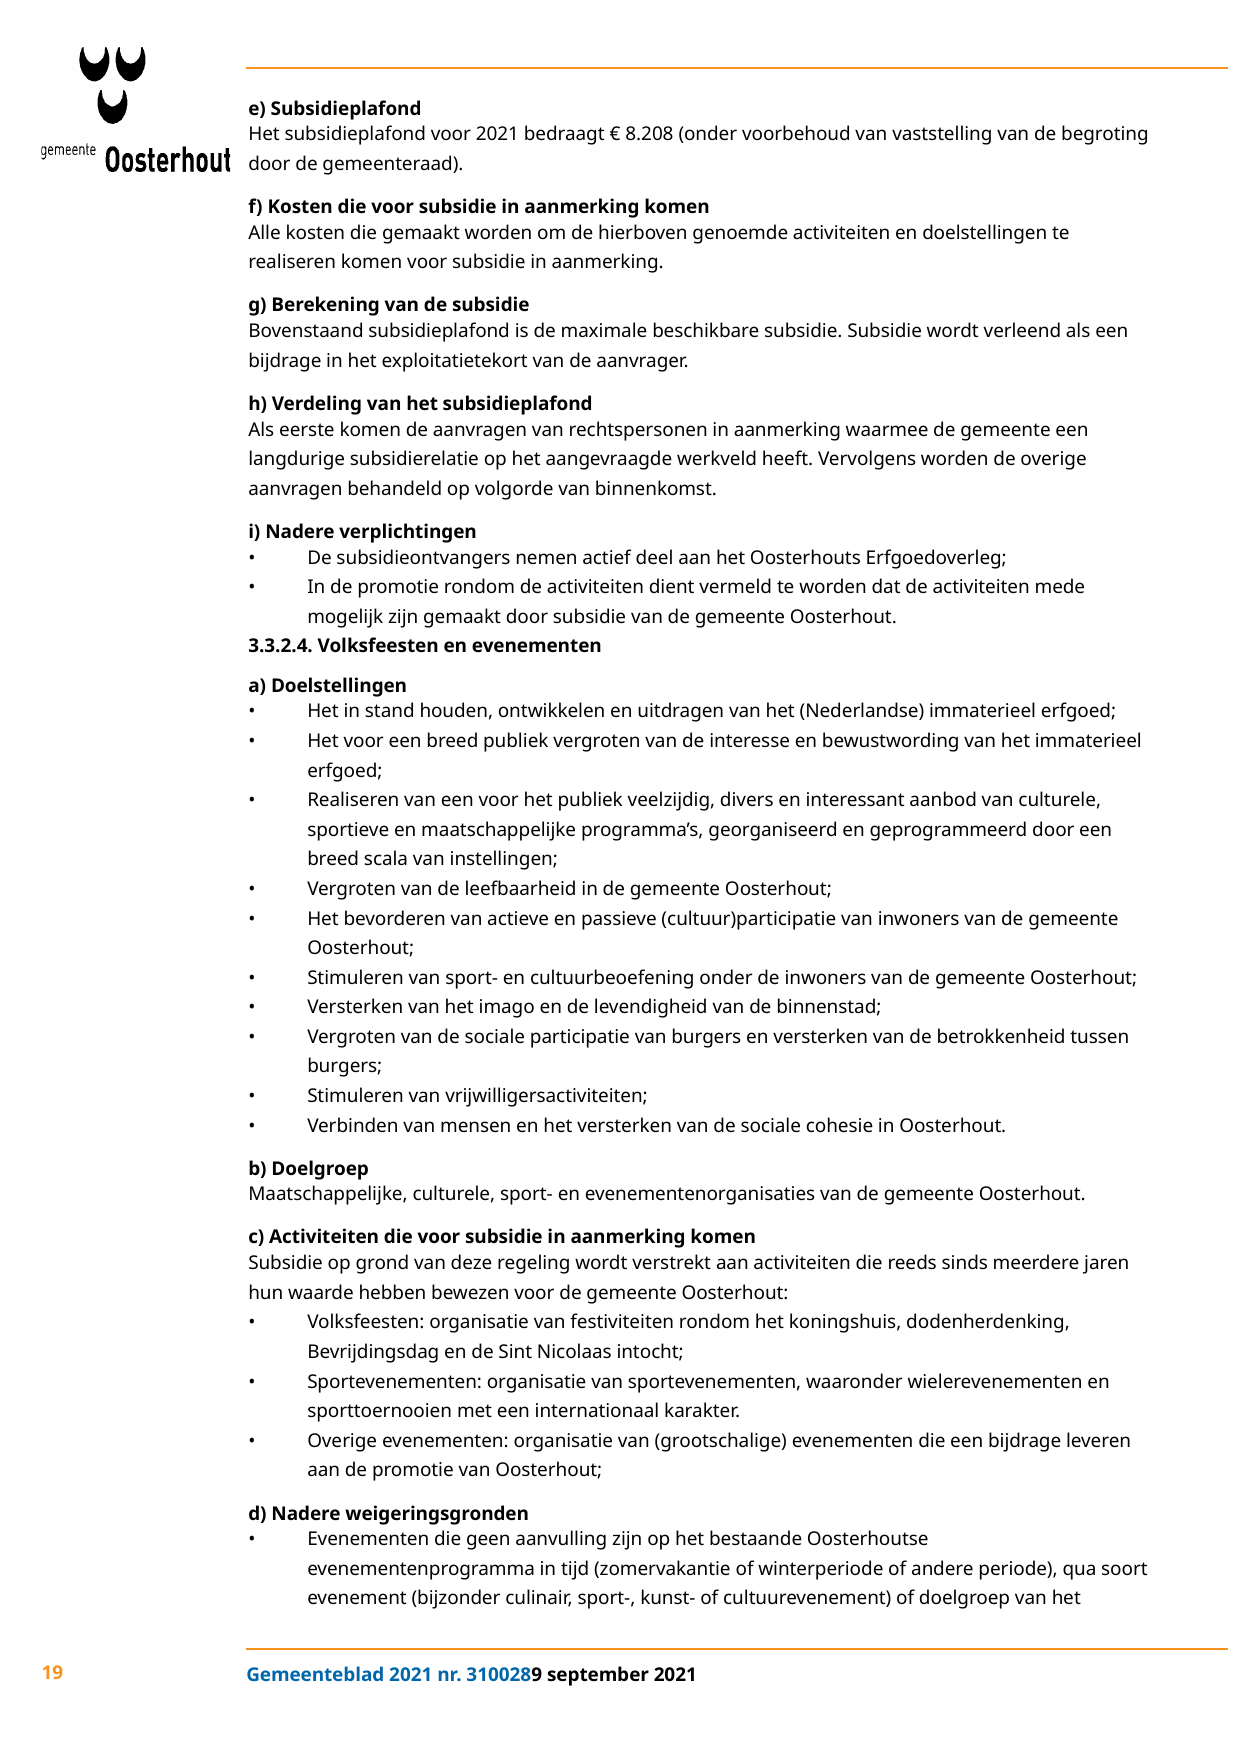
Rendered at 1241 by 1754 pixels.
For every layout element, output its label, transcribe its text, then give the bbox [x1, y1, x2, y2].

list Evenementen die geen aanvulling zijn op het bestaande Oosterhoutse evenementenprogramma in tijd (zomervakantie of winterperiode of andere periode), qua soort evenement (bijzonder culinair, sport-, kunst- of cultuurevenement) of doelgroep van het [248, 1525, 1152, 1610]
list Volksfeesten: organisatie van festiviteiten rondom het koningshuis, dodenherdenking, Bevrijdingsdag en de Sint Nicolaas intocht; [248, 1309, 1152, 1364]
picture [41, 47, 231, 172]
text d) Nadere weigeringsgronden [248, 1500, 1152, 1525]
text c) Activiteiten die voor subsidie in aanmerking komen [248, 1224, 1152, 1249]
text Alle kosten die gemaakt worden om de hierboven genoemde activiteiten en doelstellingen te realiseren komen voor subsidie in aanmerking. [248, 219, 1152, 274]
list Stimuleren van vrijwilligersactiviteiten; [248, 1082, 1152, 1108]
list Versterken van het imago en de levendigheid van de binnenstad; [248, 993, 1152, 1019]
list Vergroten van de sociale participatie van burgers en versterken van de betrokkenheid tussen burgers; [248, 1023, 1152, 1078]
list Overige evenementen: organisatie van (grootschalige) evenementen die een bijdrage leveren aan de promotie van Oosterhout; [248, 1427, 1152, 1482]
text Subsidie op grond van deze regeling wordt verstrekt aan activiteiten die reeds sinds meerdere jaren hun waarde hebben bewezen voor de gemeente Oosterhout: [248, 1249, 1152, 1305]
text Bovenstaand subsidieplafond is de maximale beschikbare subsidie. Subsidie wordt verleend als een bijdrage in het exploitatietekort van de aanvrager. [248, 317, 1152, 373]
list Realiseren van een voor het publiek veelzijdig, divers en interessant aanbod van culturele, sportieve en maatschappelijke programma’s, georganiseerd en geprogrammeerd door een breed scala van instellingen; [248, 786, 1152, 871]
list Het voor een breed publiek vergroten van de interesse en bewustwording van het immaterieel erfgoed; [248, 727, 1152, 782]
list Het bevorderen van actieve en passieve (cultuur)participatie van inwoners van de gemeente Oosterhout; [248, 905, 1152, 960]
list Verbinden van mensen en het versterken van de sociale cohesie in Oosterhout. [248, 1112, 1152, 1137]
text h) Verdeling van het subsidieplafond [248, 390, 1152, 416]
text b) Doelgroep [248, 1155, 1152, 1181]
text Als eerste komen de aanvragen van rechtspersonen in aanmerking waarmee de gemeente een langdurige subsidierelatie op het aangevraagde werkveld heeft. Vervolgens worden de overige aanvragen behandeld op volgorde van binnenkomst. [248, 416, 1152, 501]
list De subsidieontvangers nemen actief deel aan het Oosterhouts Erfgoedoverleg; [248, 544, 1152, 569]
list Het in stand houden, ontwikkelen en uitdragen van het (Nederlandse) immaterieel erfgoed; [248, 698, 1152, 723]
list Vergroten van de leefbaarheid in de gemeente Oosterhout; [248, 875, 1152, 901]
text e) Subsidieplafond [248, 95, 1152, 121]
text f) Kosten die voor subsidie in aanmerking komen [248, 193, 1152, 219]
text 3.3.2.4. Volksfeesten en evenementen [248, 633, 1152, 658]
text i) Nadere verplichtingen [248, 518, 1152, 544]
text Het subsidieplafond voor 2021 bedraagt € 8.208 (onder voorbehoud van vaststelling van de begroting door de gemeenteraad). [248, 121, 1152, 176]
text Maatschappelijke, culturele, sport- en evenementenorganisaties van de gemeente Oosterhout. [248, 1181, 1152, 1206]
list Stimuleren van sport- en cultuurbeoefening onder de inwoners van de gemeente Oosterhout; [248, 964, 1152, 989]
text g) Berekening van de subsidie [248, 292, 1152, 317]
list Sportevenementen: organisatie van sportevenementen, waaronder wielerevenementen en sporttoernooien met een internationaal karakter. [248, 1368, 1152, 1423]
list In de promotie rondom de activiteiten dient vermeld te worden dat de activiteiten mede mogelijk zijn gemaakt door subsidie van de gemeente Oosterhout. [248, 573, 1152, 629]
text a) Doelstellingen [248, 672, 1152, 698]
